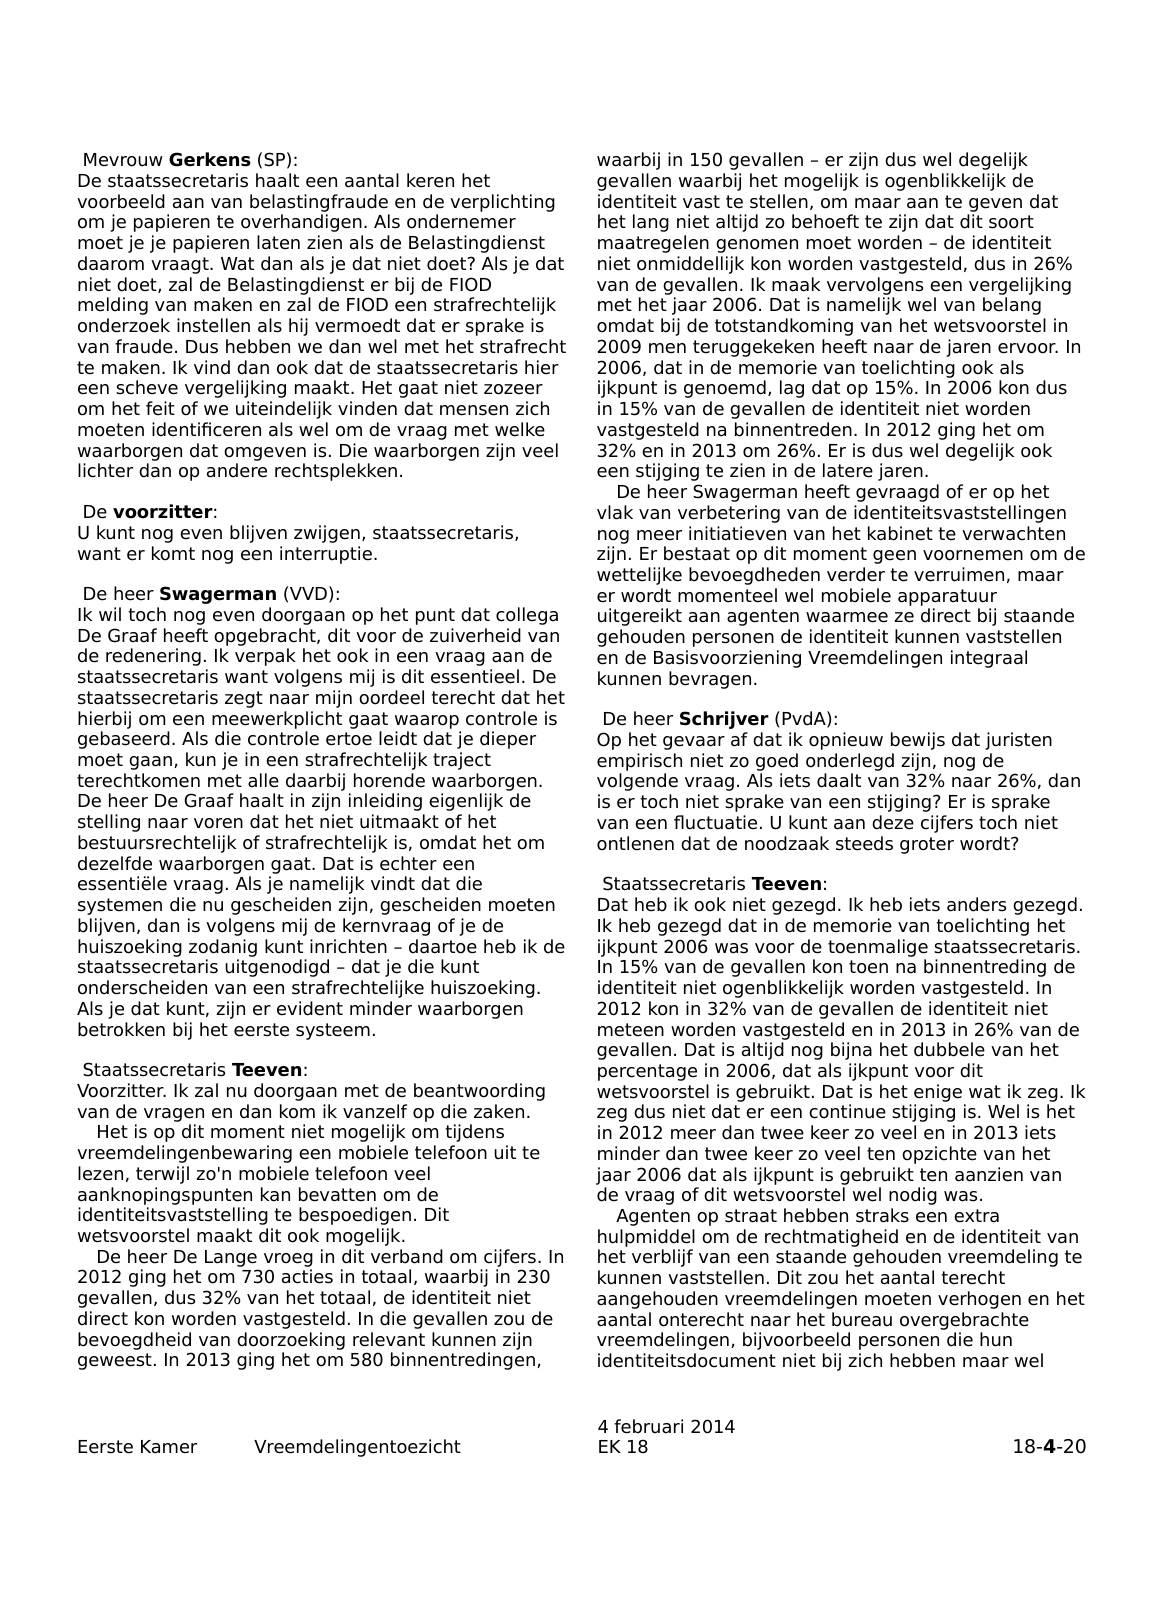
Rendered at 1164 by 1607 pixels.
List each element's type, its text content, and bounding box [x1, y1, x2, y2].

text Dat heb ik ook niet gezegd. Ik heb iets anders gezegd. Ik heb gezegd dat in de memorie van toelichting het ijkpunt 2006 was voor de toenmalige staatssecretaris. In 15% van de gevallen kon toen na binnentreding de identiteit niet ogenblikkelijk worden vastgesteld. In 2012 kon in 32% van de gevallen de identiteit niet meteen worden vastgesteld en in 2013 in 26% van de gevallen. Dat is altijd nog bijna het dubbele van het percentage in 2006, dat als ijkpunt voor dit wetsvoorstel is gebruikt. Dat is het enige wat ik zeg. Ik zeg dus niet dat er een continue stijging is. Wel is het in 2012 meer dan twee keer zo veel en in 2013 iets minder dan twee keer zo veel ten opzichte van het jaar 2006 dat als ijkpunt is gebruikt ten aanzien van de vraag of dit wetsvoorstel wel nodig was. [596, 895, 1087, 1206]
text Het is op dit moment niet mogelijk om tijdens vreemdelingenbewaring een mobiele telefoon uit te lezen, terwijl zo'n mobiele telefoon veel aanknopingspunten kan bevatten om de identiteitsvaststelling te bespoedigen. Dit wetsvoorstel maakt dit ook mogelijk. [77, 1122, 567, 1247]
text Staatssecretaris Teeven: [77, 1060, 567, 1081]
text De heer De Lange vroeg in dit verband om cijfers. In 2012 ging het om 730 acties in totaal, waarbij in 230 gevallen, dus 32% van het totaal, de identiteit niet direct kon worden vastgesteld. In die gevallen zou de bevoegdheid van doorzoeking relevant kunnen zijn geweest. In 2013 ging het om 580 binnentredingen, [77, 1247, 567, 1371]
text Mevrouw Gerkens (SP): [77, 150, 567, 171]
text Op het gevaar af dat ik opnieuw bewijs dat juristen empirisch niet zo goed onderlegd zijn, nog de volgende vraag. Als iets daalt van 32% naar 26%, dan is er toch niet sprake van een stijging? Er is sprake van een fluctuatie. U kunt aan deze cijfers toch niet ontlenen dat de noodzaak steeds groter wordt? [596, 730, 1087, 854]
text U kunt nog even blijven zwijgen, staatssecretaris, want er komt nog een interruptie. [77, 523, 567, 564]
text De voorzitter: [77, 502, 567, 523]
text Staatssecretaris Teeven: [596, 874, 1087, 895]
text De staatssecretaris haalt een aantal keren het voorbeeld aan van belastingfraude en de verplichting om je papieren te overhandigen. Als ondernemer moet je je papieren laten zien als de Belastingdienst daarom vraagt. Wat dan als je dat niet doet? Als je dat niet doet, zal de Belastingdienst er bij de FIOD melding van maken en zal de FIOD een strafrechtelijk onderzoek instellen als hij vermoedt dat er sprake is van fraude. Dus hebben we dan wel met het strafrecht te maken. Ik vind dan ook dat de staatssecretaris hier een scheve vergelijking maakt. Het gaat niet zozeer om het feit of we uiteindelijk vinden dat mensen zich moeten identificeren als wel om de vraag met welke waarborgen dat omgeven is. Die waarborgen zijn veel lichter dan op andere rechtsplekken. [77, 171, 567, 482]
text Ik wil toch nog even doorgaan op het punt dat collega De Graaf heeft opgebracht, dit voor de zuiverheid van de redenering. Ik verpak het ook in een vraag aan de staatssecretaris want volgens mij is dit essentieel. De staatssecretaris zegt naar mijn oordeel terecht dat het hierbij om een meewerkplicht gaat waarop controle is gebaseerd. Als die controle ertoe leidt dat je dieper moet gaan, kun je in een strafrechtelijk traject terechtkomen met alle daarbij horende waarborgen. De heer De Graaf haalt in zijn inleiding eigenlijk de stelling naar voren dat het niet uitmaakt of het bestuursrechtelijk of strafrechtelijk is, omdat het om dezelfde waarborgen gaat. Dat is echter een essentiële vraag. Als je namelijk vindt dat die systemen die nu gescheiden zijn, gescheiden moeten blijven, dan is volgens mij de kernvraag of je de huiszoeking zodanig kunt inrichten – daartoe heb ik de staatssecretaris uitgenodigd – dat je die kunt onderscheiden van een strafrechtelijke huiszoeking. Als je dat kunt, zijn er evident minder waarborgen betrokken bij het eerste systeem. [77, 605, 567, 1040]
text Voorzitter. Ik zal nu doorgaan met de beantwoording van de vragen en dan kom ik vanzelf op die zaken. [77, 1081, 567, 1122]
text Agenten op straat hebben straks een extra hulpmiddel om de rechtmatigheid en de identiteit van het verblijf van een staande gehouden vreemdeling te kunnen vaststellen. Dit zou het aantal terecht aangehouden vreemdelingen moeten verhogen en het aantal onterecht naar het bureau overgebrachte vreemdelingen, bijvoorbeeld personen die hun identiteitsdocument niet bij zich hebben maar wel [596, 1206, 1087, 1372]
text De heer Swagerman heeft gevraagd of er op het vlak van verbetering van de identiteitsvaststellingen nog meer initiatieven van het kabinet te verwachten zijn. Er bestaat op dit moment geen voornemen om de wettelijke bevoegdheden verder te verruimen, maar er wordt momenteel wel mobiele apparatuur uitgereikt aan agenten waarmee ze direct bij staande gehouden personen de identiteit kunnen vaststellen en de Basisvoorziening Vreemdelingen integraal kunnen bevragen. [596, 482, 1087, 689]
text De heer Schrijver (PvdA): [596, 709, 1087, 730]
text waarbij in 150 gevallen – er zijn dus wel degelijk gevallen waarbij het mogelijk is ogenblikkelijk de identiteit vast te stellen, om maar aan te geven dat het lang niet altijd zo behoeft te zijn dat dit soort maatregelen genomen moet worden – de identiteit niet onmiddellijk kon worden vastgesteld, dus in 26% van de gevallen. Ik maak vervolgens een vergelijking met het jaar 2006. Dat is namelijk wel van belang omdat bij de totstandkoming van het wetsvoorstel in 2009 men teruggekeken heeft naar de jaren ervoor. In 2006, dat in de memorie van toelichting ook als ijkpunt is genoemd, lag dat op 15%. In 2006 kon dus in 15% van de gevallen de identiteit niet worden vastgesteld na binnentreden. In 2012 ging het om 32% en in 2013 om 26%. Er is dus wel degelijk ook een stijging te zien in de latere jaren. [596, 150, 1087, 482]
text De heer Swagerman (VVD): [77, 584, 567, 605]
